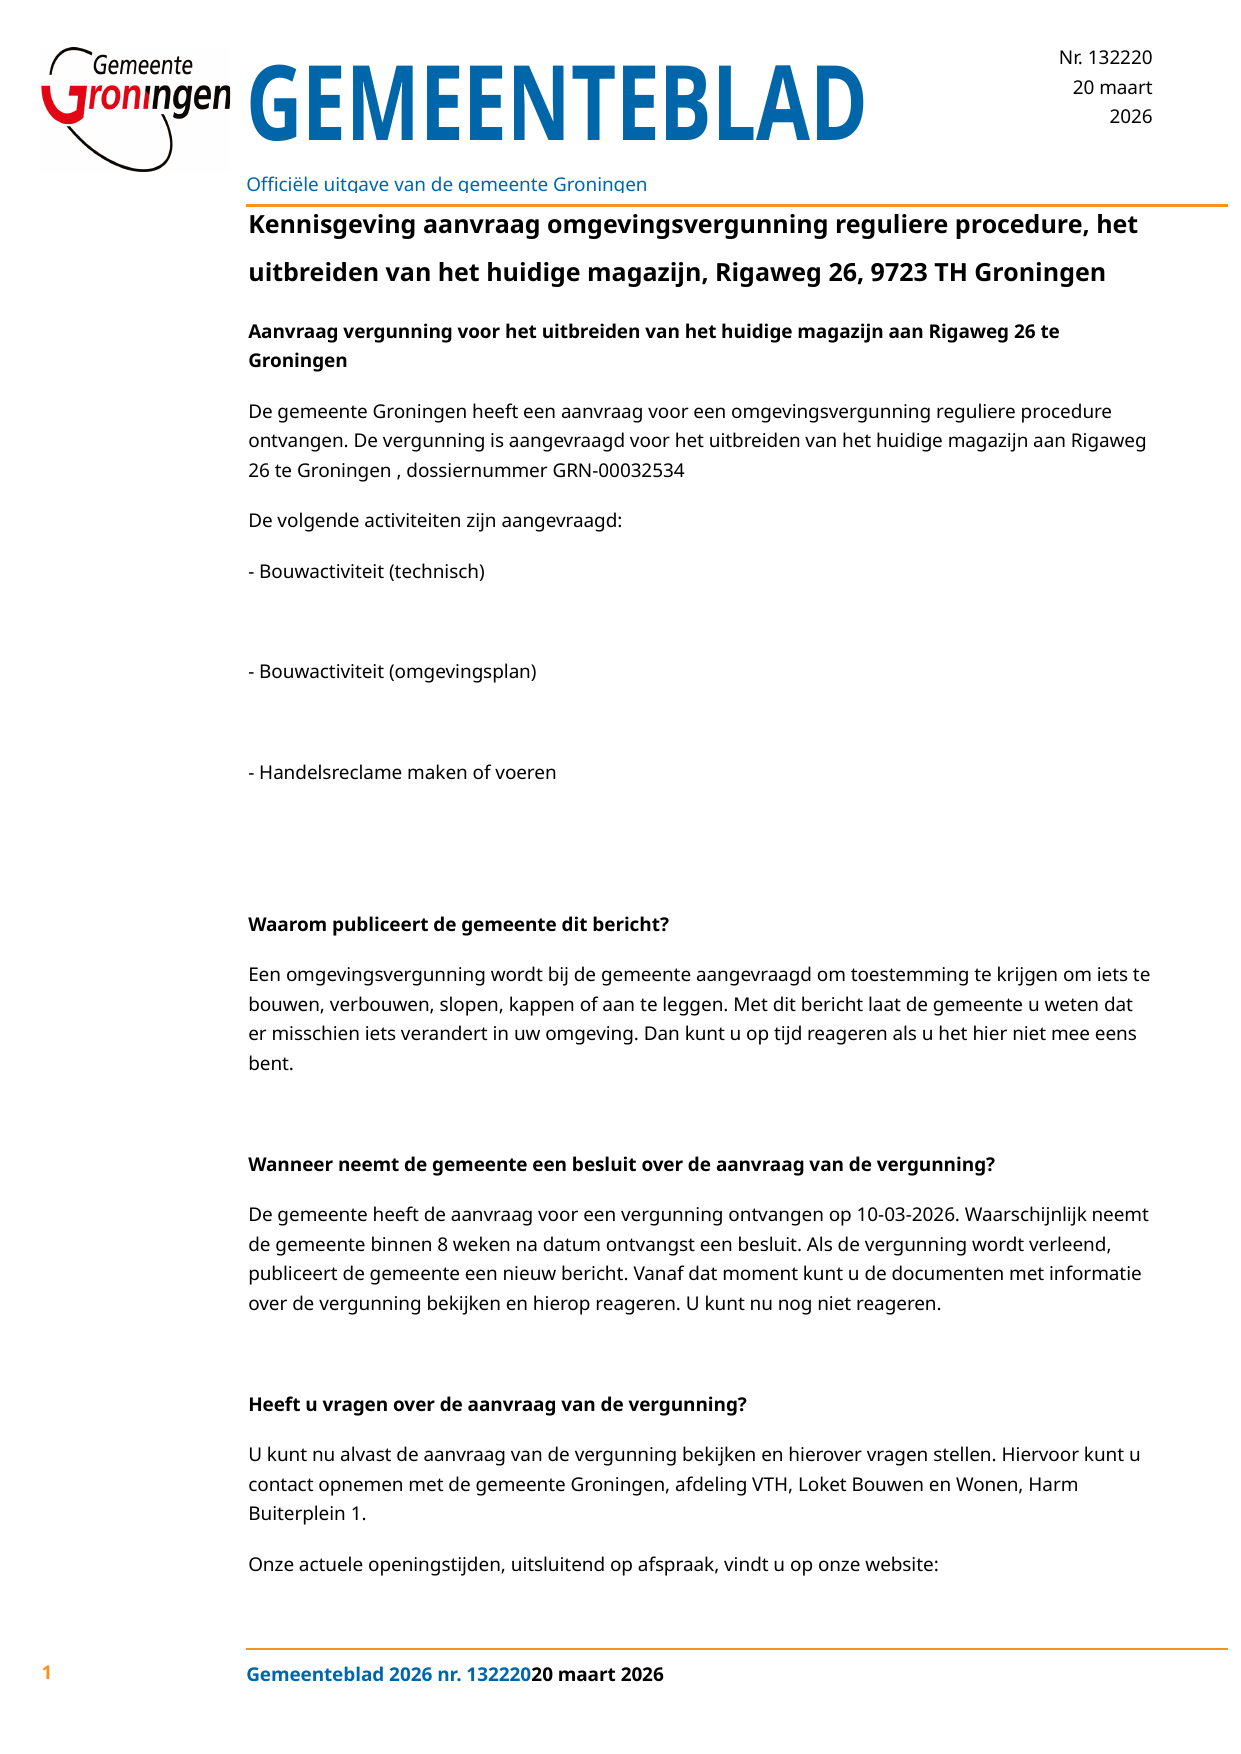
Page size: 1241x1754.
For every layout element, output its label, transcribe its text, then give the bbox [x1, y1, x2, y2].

text De gemeente Groningen heeft een aanvraag voor een omgevingsvergunning reguliere procedure ontvangen. De vergunning is aangevraagd voor het uitbreiden van het huidige magazijn aan Rigaweg 26 te Groningen , dossiernummer GRN-00032534 [248, 398, 1152, 483]
picture [41, 47, 231, 172]
text U kunt nu alvast de aanvraag van de vergunning bekijken en hierover vragen stellen. Hiervoor kunt u contact opnemen met de gemeente Groningen, afdeling VTH, Loket Bouwen en Wonen, Harm Buiterplein 1. [248, 1441, 1152, 1526]
text - Bouwactiviteit (technisch) [248, 558, 1152, 584]
text - Handelsreclame maken of voeren [248, 759, 1152, 785]
text De gemeente heeft de aanvraag voor een vergunning ontvangen op 10-03-2026. Waarschijnlijk neemt de gemeente binnen 8 weken na datum ontvangst een besluit. Als de vergunning wordt verleend, publiceert de gemeente een nieuw bericht. Vanaf dat moment kunt u de documenten met informatie over de vergunning bekijken en hierop reageren. U kunt nu nog niet reageren. [248, 1201, 1152, 1316]
text Wanneer neemt de gemeente een besluit over de aanvraag van de vergunning? [248, 1151, 1152, 1177]
text De volgende activiteiten zijn aangevraagd: [248, 507, 1152, 533]
text Waarom publiceert de gemeente dit bericht? [248, 911, 1152, 937]
text Een omgevingsvergunning wordt bij de gemeente aangevraagd om toestemming te krijgen om iets te bouwen, verbouwen, slopen, kappen of aan te leggen. Met dit bericht laat de gemeente u weten dat er misschien iets verandert in uw omgeving. Dan kunt u op tijd reageren als u het hier niet mee eens bent. [248, 961, 1152, 1076]
text - Bouwactiviteit (omgevingsplan) [248, 659, 1152, 684]
text Onze actuele openingstijden, uitsluitend op afspraak, vindt u op onze website: [248, 1551, 1152, 1577]
text Aanvraag vergunning voor het uitbreiden van het huidige magazijn aan Rigaweg 26 te Groningen [248, 318, 1152, 373]
text Kennisgeving aanvraag omgevingsvergunning reguliere procedure, het uitbreiden van het huidige magazijn, Rigaweg 26, 9723 TH Groningen [248, 207, 1152, 288]
text Heeft u vragen over de aanvraag van de vergunning? [248, 1391, 1152, 1417]
